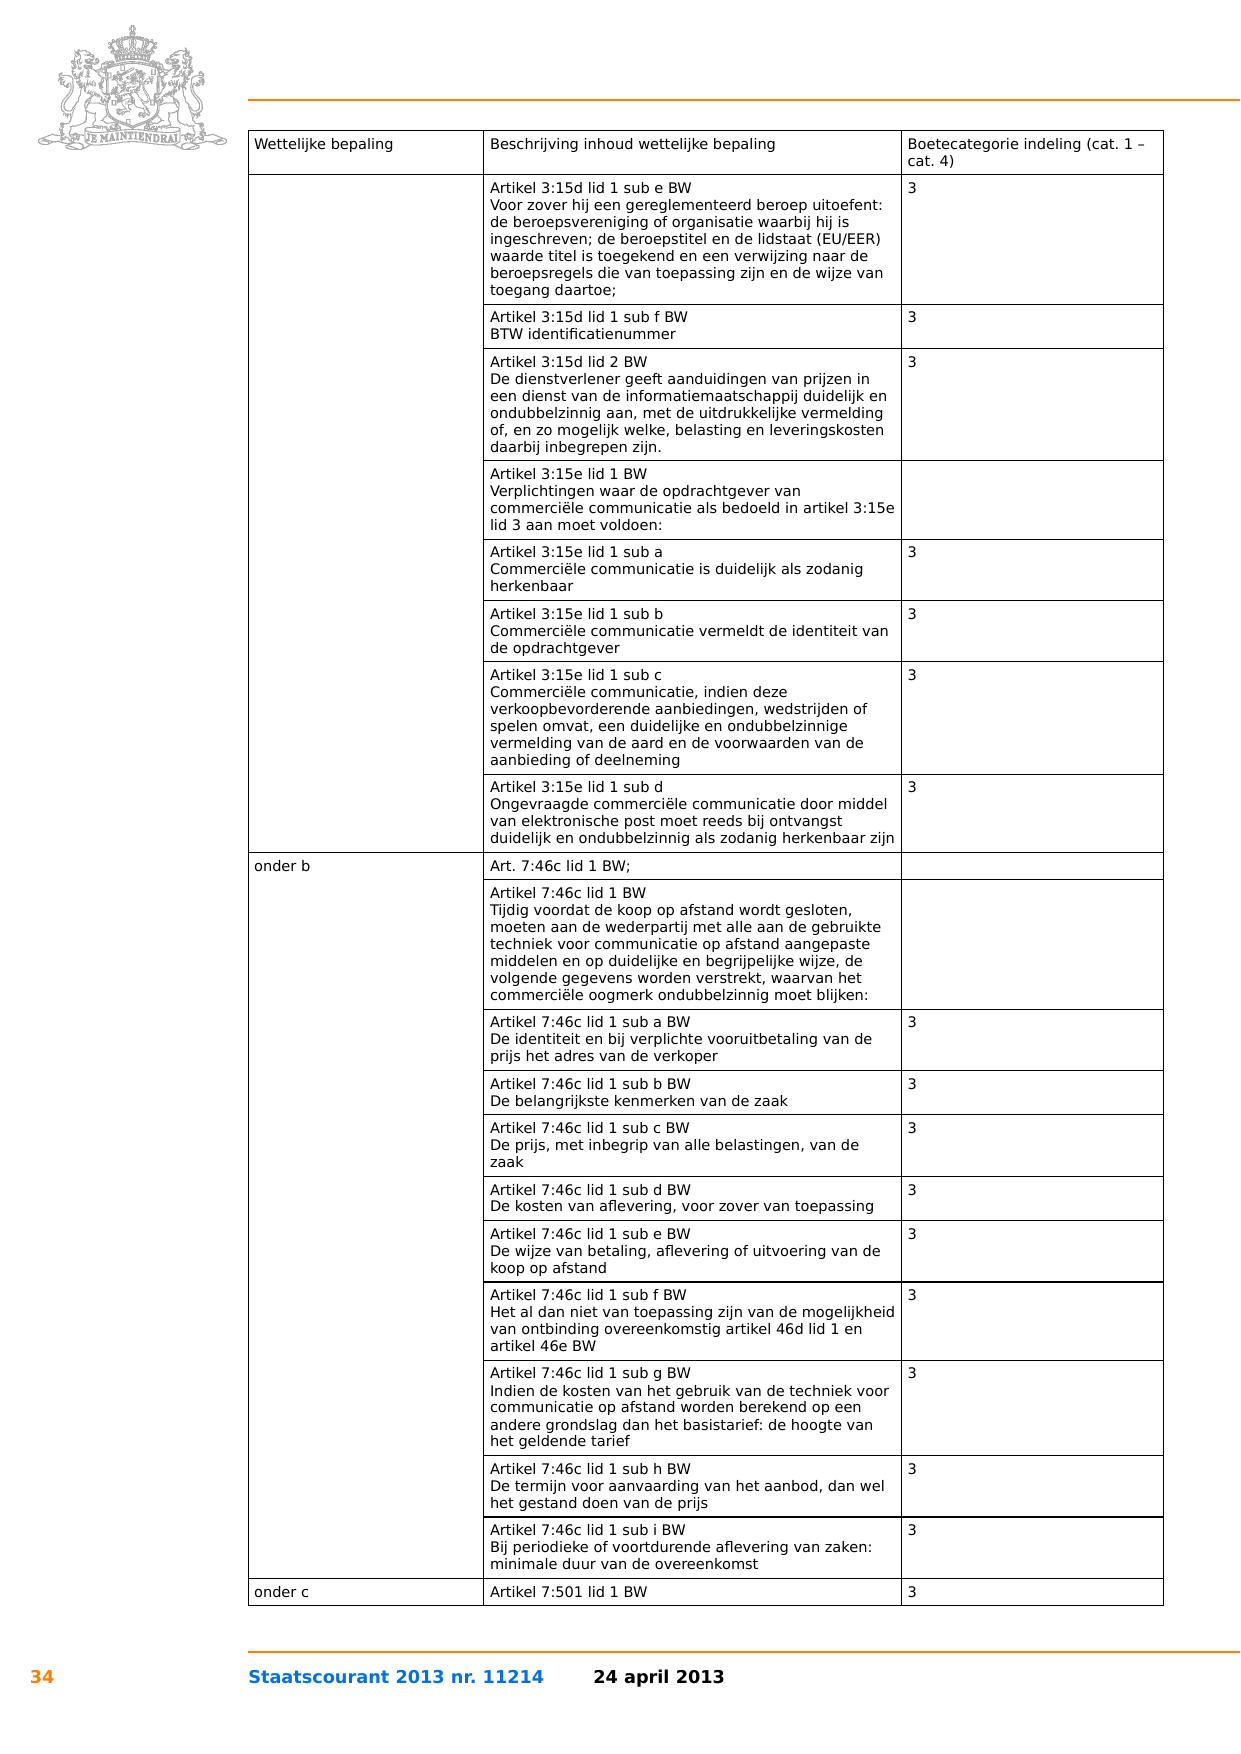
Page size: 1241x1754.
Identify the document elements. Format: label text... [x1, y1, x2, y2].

table_cell 3 [902, 1283, 1163, 1360]
table_cell Artikel 3:15e lid 1 sub c Commerciële communicatie, indien deze verkoopbevorderende aanbiedingen, wedstrijden of spelen omvat, een duidelijke en ondubbelzinnige vermelding van de aard en de voorwaarden van de aanbieding of deelneming [484, 662, 901, 773]
table_cell 3 [902, 1579, 1163, 1605]
table_cell 3 [902, 1518, 1163, 1578]
table_header Boetecategorie indeling (cat. 1 – cat. 4) [902, 131, 1163, 174]
table_cell Artikel 7:46c lid 1 sub c BW De prijs, met inbegrip van alle belastingen, van de zaak [484, 1115, 901, 1176]
table_cell Artikel 7:46c lid 1 sub f BW Het al dan niet van toepassing zijn van de mogelijkheid van ontbinding overeenkomstig artikel 46d lid 1 en artikel 46e BW [484, 1283, 901, 1360]
table_cell 3 [902, 305, 1163, 348]
table_cell Artikel 3:15e lid 1 BW Verplichtingen waar de opdrachtgever van commerciële communicatie als bedoeld in artikel 3:15e lid 3 aan moet voldoen: [484, 461, 901, 538]
table_cell 3 [902, 1010, 1163, 1070]
table_cell Artikel 3:15d lid 1 sub f BW BTW identificatienummer [484, 305, 901, 348]
table_cell 3 [902, 1456, 1163, 1516]
table_cell [902, 853, 1163, 879]
table_cell 3 [902, 1115, 1163, 1176]
table_cell Artikel 3:15e lid 1 sub b Commerciële communicatie vermeldt de identiteit van de opdrachtgever [484, 601, 901, 661]
table_cell onder c [249, 1579, 483, 1605]
picture [38, 25, 227, 150]
table_cell Artikel 7:46c lid 1 sub e BW De wijze van betaling, aflevering of uitvoering van de koop op afstand [484, 1221, 901, 1281]
table_header Beschrijving inhoud wettelijke bepaling [484, 131, 901, 174]
table_header Wettelijke bepaling [249, 131, 483, 174]
table_cell 3 [902, 1221, 1163, 1281]
table_cell Artikel 7:46c lid 1 sub b BW De belangrijkste kenmerken van de zaak [484, 1071, 901, 1114]
table_cell 3 [902, 775, 1163, 852]
table_cell [902, 880, 1163, 1008]
table_cell Art. 7:46c lid 1 BW; [484, 853, 901, 879]
table_cell Artikel 7:46c lid 1 sub g BW Indien de kosten van het gebruik van de techniek voor communicatie op afstand worden berekend op een andere grondslag dan het basistarief: de hoogte van het geldende tarief [484, 1361, 901, 1455]
table_cell Artikel 3:15d lid 1 sub e BW Voor zover hij een gereglementeerd beroep uitoefent: de beroepsvereniging of organisatie waarbij hij is ingeschreven; de beroepstitel en de lidstaat (EU/EER) waarde titel is toegekend en een verwijzing naar de beroepsregels die van toepassing zijn en de wijze van toegang daartoe; [484, 175, 901, 303]
table_cell Artikel 7:501 lid 1 BW [484, 1579, 901, 1605]
table_cell Artikel 3:15d lid 2 BW De dienstverlener geeft aanduidingen van prijzen in een dienst van de informatiemaatschappij duidelijk en ondubbelzinnig aan, met de uitdrukkelijke vermelding of, en zo mogelijk welke, belasting en leveringskosten daarbij inbegrepen zijn. [484, 349, 901, 460]
table_cell Artikel 7:46c lid 1 sub d BW De kosten van aflevering, voor zover van toepassing [484, 1177, 901, 1220]
table_cell [902, 461, 1163, 538]
table_cell 3 [902, 540, 1163, 600]
table_cell Artikel 7:46c lid 1 BW Tijdig voordat de koop op afstand wordt gesloten, moeten aan de wederpartij met alle aan de gebruikte techniek voor communicatie op afstand aangepaste middelen en op duidelijke en begrijpelijke wijze, de volgende gegevens worden verstrekt, waarvan het commerciële oogmerk ondubbelzinnig moet blijken: [484, 880, 901, 1008]
table_cell Artikel 3:15e lid 1 sub d Ongevraagde commerciële communicatie door middel van elektronische post moet reeds bij ontvangst duidelijk en ondubbelzinnig als zodanig herkenbaar zijn [484, 775, 901, 852]
table_cell [249, 175, 483, 852]
table_cell 3 [902, 1071, 1163, 1114]
table_cell 3 [902, 349, 1163, 460]
table_cell 3 [902, 1361, 1163, 1455]
table_cell 3 [902, 662, 1163, 773]
table_cell Artikel 7:46c lid 1 sub a BW De identiteit en bij verplichte vooruitbetaling van de prijs het adres van de verkoper [484, 1010, 901, 1070]
table_cell 3 [902, 175, 1163, 303]
table_cell Artikel 7:46c lid 1 sub h BW De termijn voor aanvaarding van het aanbod, dan wel het gestand doen van de prijs [484, 1456, 901, 1516]
table_cell Artikel 3:15e lid 1 sub a Commerciële communicatie is duidelijk als zodanig herkenbaar [484, 540, 901, 600]
table_cell 3 [902, 1177, 1163, 1220]
table_cell Artikel 7:46c lid 1 sub i BW Bij periodieke of voortdurende aflevering van zaken: minimale duur van de overeenkomst [484, 1518, 901, 1578]
table_cell 3 [902, 601, 1163, 661]
table_cell onder b [249, 853, 483, 1578]
